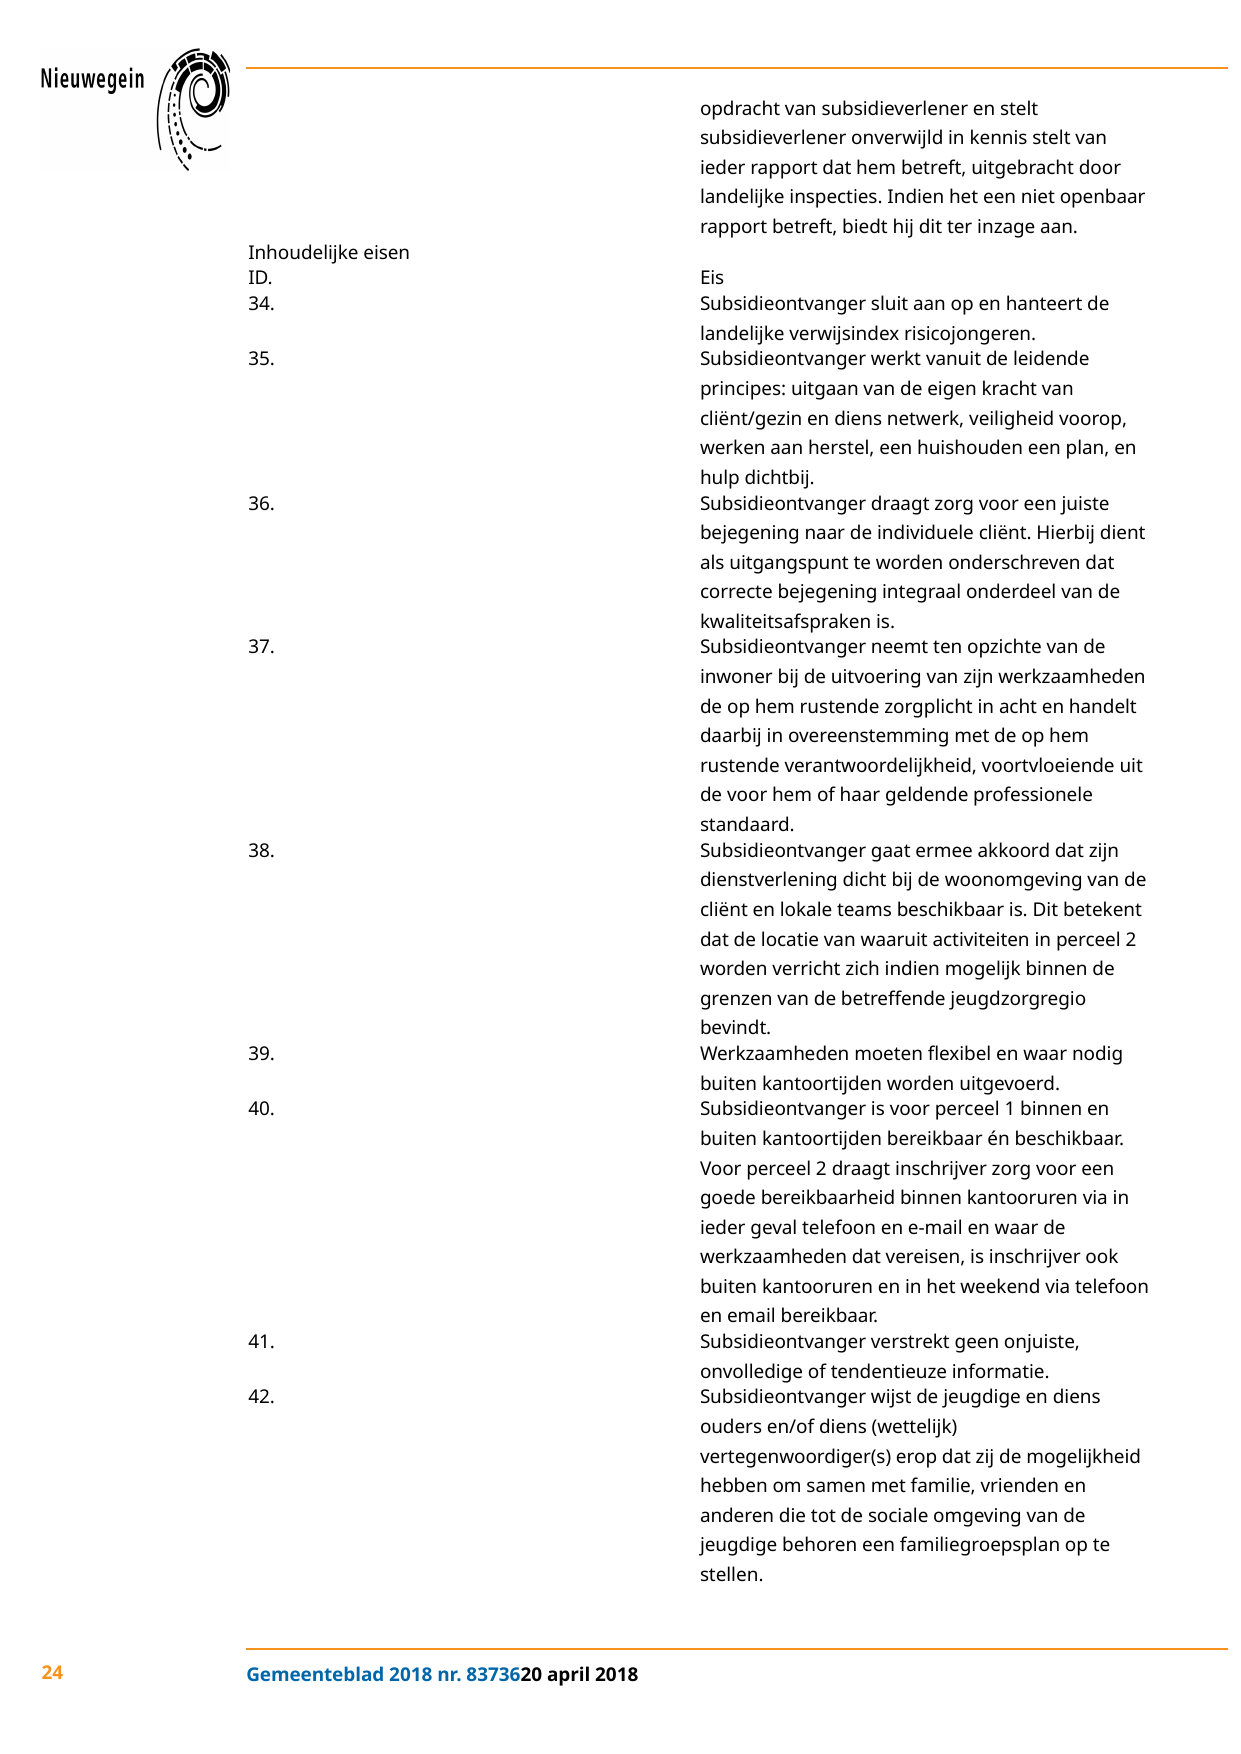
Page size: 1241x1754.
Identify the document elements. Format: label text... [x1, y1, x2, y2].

table_cell 36. [248, 490, 700, 634]
table_cell Subsidieontvanger wijst de jeugdige en diens ouders en/of diens (wettelijk) vertegenwoordiger(s) erop dat zij de mogelijkheid hebben om samen met familie, vrienden en anderen die tot de sociale omgeving van de jeugdige behoren een familiegroepsplan op te stellen. [700, 1384, 1152, 1587]
table_cell [248, 95, 700, 239]
table_cell Subsidieontvanger is voor perceel 1 binnen en buiten kantoortijden bereikbaar én beschikbaar. Voor perceel 2 draagt inschrijver zorg voor een goede bereikbaarheid binnen kantooruren via in ieder geval telefoon en e-mail en waar de werkzaamheden dat vereisen, is inschrijver ook buiten kantooruren en in het weekend via telefoon en email bereikbaar. [700, 1096, 1152, 1328]
table_cell 37. [248, 634, 700, 837]
table_cell Werkzaamheden moeten flexibel en waar nodig buiten kantoortijden worden uitgevoerd. [700, 1040, 1152, 1096]
table_cell [248, 1587, 700, 1612]
table_cell opdracht van subsidieverlener en stelt subsidieverlener onverwijld in kennis stelt van ieder rapport dat hem betreft, uitgebracht door landelijke inspecties. Indien het een niet openbaar rapport betreft, biedt hij dit ter inzage aan. [700, 95, 1152, 239]
table_cell [700, 1587, 1152, 1612]
table_cell Subsidieontvanger werkt vanuit de leidende principes: uitgaan van de eigen kracht van cliënt/gezin en diens netwerk, veiligheid voorop, werken aan herstel, een huishouden een plan, en hulp dichtbij. [700, 346, 1152, 490]
table_cell 38. [248, 837, 700, 1040]
table_cell 39. [248, 1040, 700, 1096]
picture [41, 47, 231, 172]
table_cell Subsidieontvanger sluit aan op en hanteert de landelijke verwijsindex risicojongeren. [700, 290, 1152, 346]
table_cell 40. [248, 1096, 700, 1328]
table_cell 42. [248, 1384, 700, 1587]
table_cell Inhoudelijke eisen [248, 239, 700, 264]
table_cell Eis [700, 265, 1152, 290]
table_cell Subsidieontvanger verstrekt geen onjuiste, onvolledige of tendentieuze informatie. [700, 1328, 1152, 1384]
table_cell ID. [248, 265, 700, 290]
table_cell 34. [248, 290, 700, 346]
table_cell 35. [248, 346, 700, 490]
table_cell Subsidieontvanger gaat ermee akkoord dat zijn dienstverlening dicht bij de woonomgeving van de cliënt en lokale teams beschikbaar is. Dit betekent dat de locatie van waaruit activiteiten in perceel 2 worden verricht zich indien mogelijk binnen de grenzen van de betreffende jeugdzorgregio bevindt. [700, 837, 1152, 1040]
table_cell Subsidieontvanger draagt zorg voor een juiste bejegening naar de individuele cliënt. Hierbij dient als uitgangspunt te worden onderschreven dat correcte bejegening integraal onderdeel van de kwaliteitsafspraken is. [700, 490, 1152, 634]
table_cell Subsidieontvanger neemt ten opzichte van de inwoner bij de uitvoering van zijn werkzaamheden de op hem rustende zorgplicht in acht en handelt daarbij in overeenstemming met de op hem rustende verantwoordelijkheid, voortvloeiende uit de voor hem of haar geldende professionele standaard. [700, 634, 1152, 837]
table_cell 41. [248, 1328, 700, 1384]
